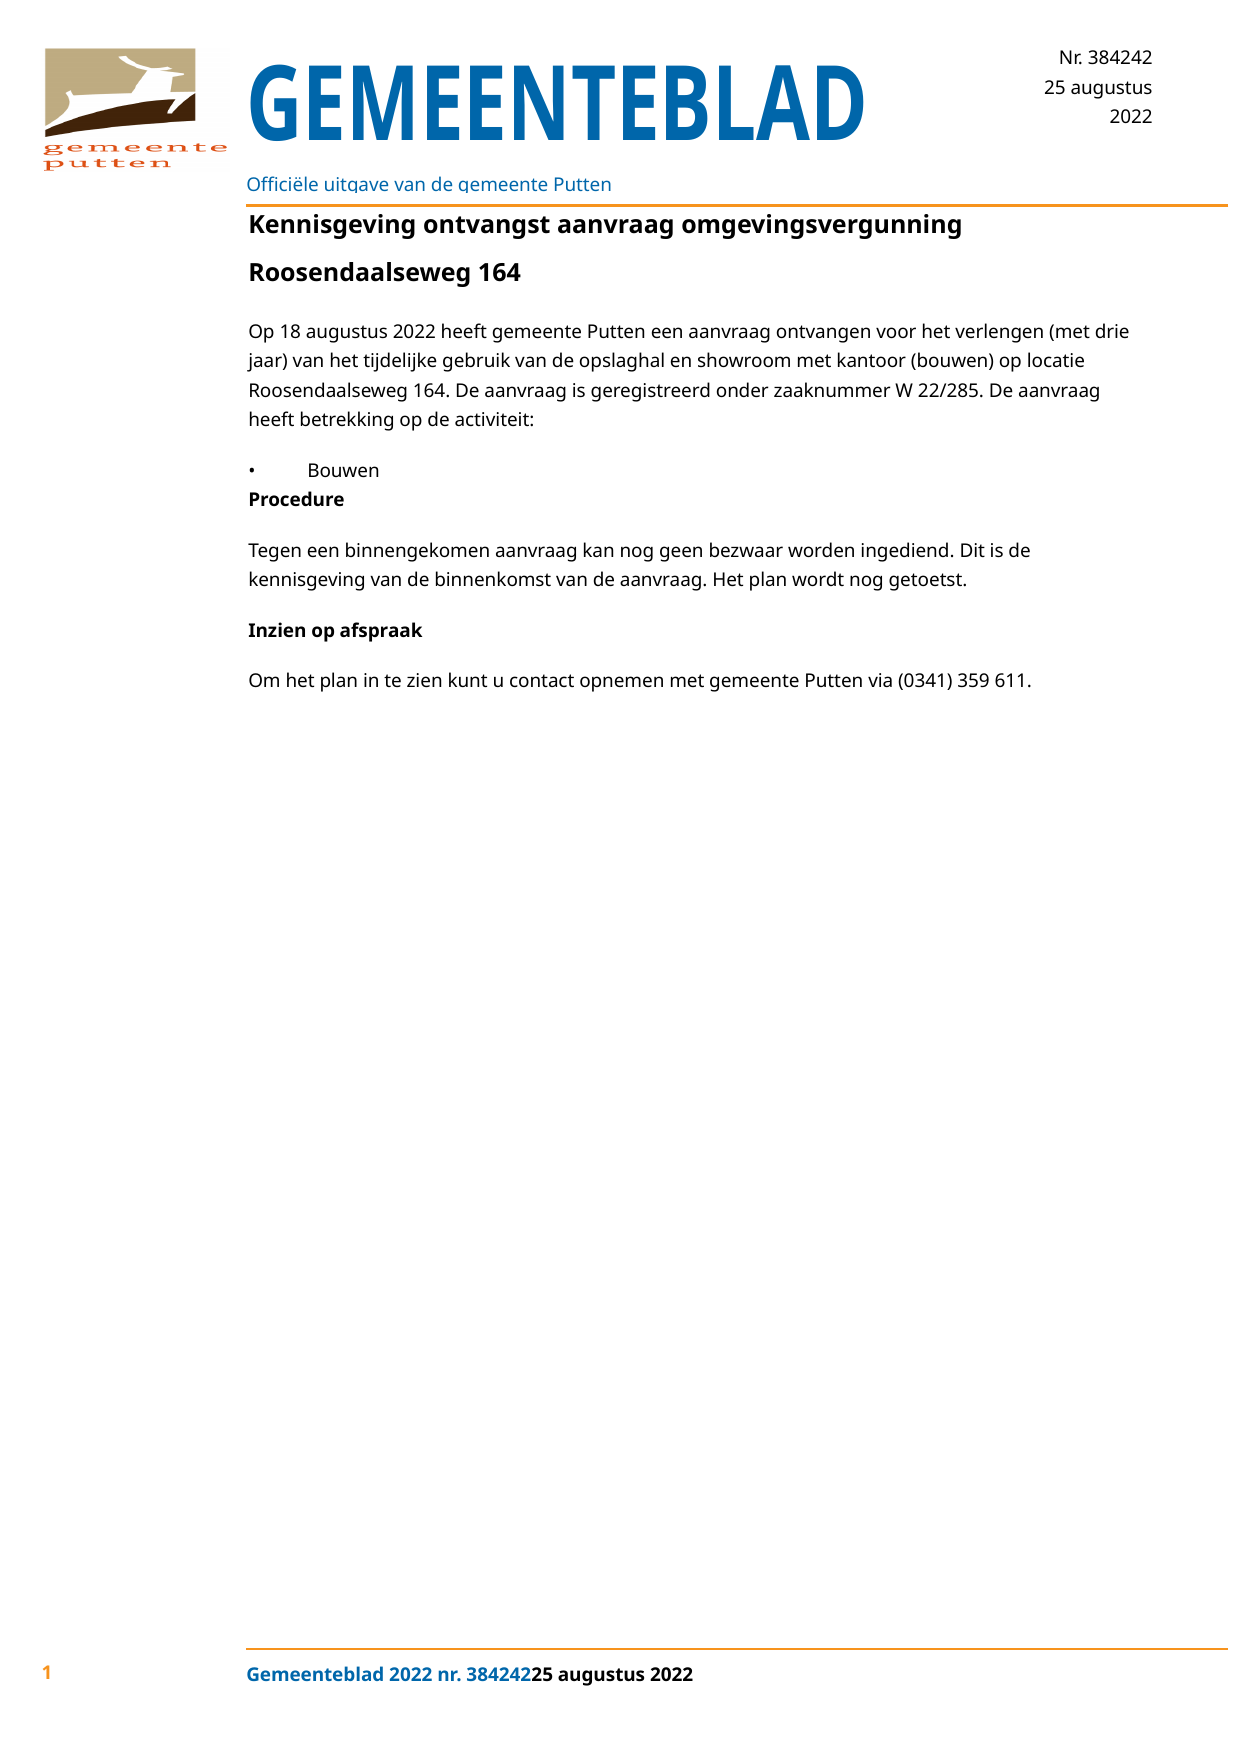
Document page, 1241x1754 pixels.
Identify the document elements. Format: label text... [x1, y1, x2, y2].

text Kennisgeving ontvangst aanvraag omgevingsvergunning Roosendaalseweg 164 [248, 207, 1152, 288]
text Op 18 augustus 2022 heeft gemeente Putten een aanvraag ontvangen voor het verlengen (met drie jaar) van het tijdelijke gebruik van de opslaghal en showroom met kantoor (bouwen) op locatie Roosendaalseweg 164. De aanvraag is geregistreerd onder zaaknummer W 22/285. De aanvraag heeft betrekking op de activiteit: [248, 318, 1152, 432]
text Om het plan in te zien kunt u contact opnemen met gemeente Putten via (0341) 359 611. [248, 667, 1152, 693]
picture [41, 47, 231, 172]
text Inzien op afspraak [248, 617, 1152, 643]
text Tegen een binnengekomen aanvraag kan nog geen bezwaar worden ingediend. Dit is de kennisgeving van de binnenkomst van de aanvraag. Het plan wordt nog getoetst. [248, 537, 1152, 592]
text Procedure [248, 487, 1152, 512]
list Bouwen [248, 457, 1152, 483]
